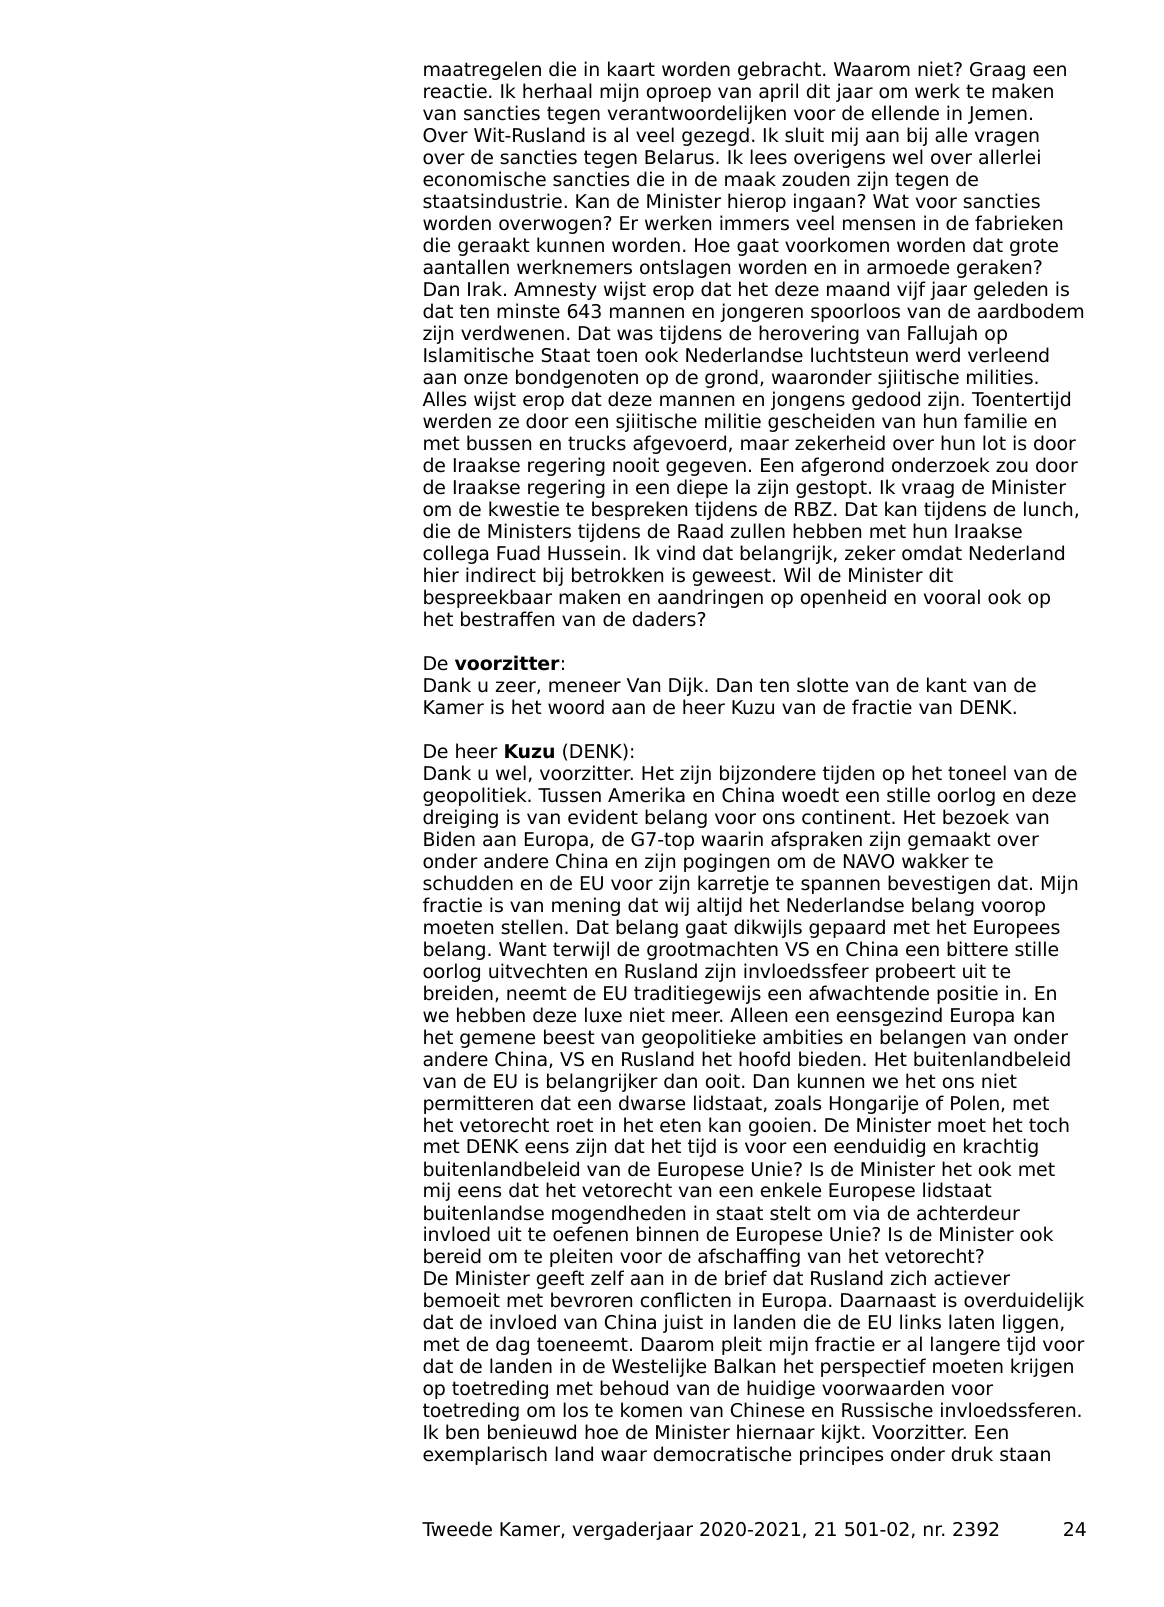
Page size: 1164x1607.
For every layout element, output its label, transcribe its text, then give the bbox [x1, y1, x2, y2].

text Dank u zeer, meneer Van Dijk. Dan ten slotte van de kant van de Kamer is het woord aan de heer Kuzu van de fractie van DENK. [422, 675, 1087, 719]
text maatregelen die in kaart worden gebracht. Waarom niet? Graag een reactie. Ik herhaal mijn oproep van april dit jaar om werk te maken van sancties tegen verantwoordelijken voor de ellende in Jemen. [422, 59, 1087, 125]
text De voorzitter: [422, 653, 1087, 675]
text Dan Irak. Amnesty wijst erop dat het deze maand vijf jaar geleden is dat ten minste 643 mannen en jongeren spoorloos van de aardbodem zijn verdwenen. Dat was tijdens de herovering van Fallujah op Islamitische Staat toen ook Nederlandse luchtsteun werd verleend aan onze bondgenoten op de grond, waaronder sjiitische milities. Alles wijst erop dat deze mannen en jongens gedood zijn. Toentertijd werden ze door een sjiitische militie gescheiden van hun familie en met bussen en trucks afgevoerd, maar zekerheid over hun lot is door de Iraakse regering nooit gegeven. Een afgerond onderzoek zou door de Iraakse regering in een diepe la zijn gestopt. Ik vraag de Minister om de kwestie te bespreken tijdens de RBZ. Dat kan tijdens de lunch, die de Ministers tijdens de Raad zullen hebben met hun Iraakse collega Fuad Hussein. Ik vind dat belangrijk, zeker omdat Nederland hier indirect bij betrokken is geweest. Wil de Minister dit bespreekbaar maken en aandringen op openheid en vooral ook op het bestraffen van de daders? [422, 279, 1087, 631]
text De Minister geeft zelf aan in de brief dat Rusland zich actiever bemoeit met bevroren conflicten in Europa. Daarnaast is overduidelijk dat de invloed van China juist in landen die de EU links laten liggen, met de dag toeneemt. Daarom pleit mijn fractie er al langere tijd voor dat de landen in de Westelijke Balkan het perspectief moeten krijgen op toetreding met behoud van de huidige voorwaarden voor toetreding om los te komen van Chinese en Russische invloedssferen. Ik ben benieuwd hoe de Minister hiernaar kijkt. Voorzitter. Een exemplarisch land waar democratische principes onder druk staan [422, 1268, 1087, 1466]
text De heer Kuzu (DENK): [422, 741, 1087, 763]
text Over Wit-Rusland is al veel gezegd. Ik sluit mij aan bij alle vragen over de sancties tegen Belarus. Ik lees overigens wel over allerlei economische sancties die in de maak zouden zijn tegen de staatsindustrie. Kan de Minister hierop ingaan? Wat voor sancties worden overwogen? Er werken immers veel mensen in de fabrieken die geraakt kunnen worden. Hoe gaat voorkomen worden dat grote aantallen werknemers ontslagen worden en in armoede geraken? [422, 125, 1087, 279]
text Dank u wel, voorzitter. Het zijn bijzondere tijden op het toneel van de geopolitiek. Tussen Amerika en China woedt een stille oorlog en deze dreiging is van evident belang voor ons continent. Het bezoek van Biden aan Europa, de G7-top waarin afspraken zijn gemaakt over onder andere China en zijn pogingen om de NAVO wakker te schudden en de EU voor zijn karretje te spannen bevestigen dat. Mijn fractie is van mening dat wij altijd het Nederlandse belang voorop moeten stellen. Dat belang gaat dikwijls gepaard met het Europees belang. Want terwijl de grootmachten VS en China een bittere stille oorlog uitvechten en Rusland zijn invloedssfeer probeert uit te breiden, neemt de EU traditiegewijs een afwachtende positie in. En we hebben deze luxe niet meer. Alleen een eensgezind Europa kan het gemene beest van geopolitieke ambities en belangen van onder andere China, VS en Rusland het hoofd bieden. Het buitenlandbeleid van de EU is belangrijker dan ooit. Dan kunnen we het ons niet permitteren dat een dwarse lidstaat, zoals Hongarije of Polen, met het vetorecht roet in het eten kan gooien. De Minister moet het toch met DENK eens zijn dat het tijd is voor een eenduidig en krachtig buitenlandbeleid van de Europese Unie? Is de Minister het ook met mij eens dat het vetorecht van een enkele Europese lidstaat buitenlandse mogendheden in staat stelt om via de achterdeur invloed uit te oefenen binnen de Europese Unie? Is de Minister ook bereid om te pleiten voor de afschaffing van het vetorecht? [422, 763, 1087, 1268]
